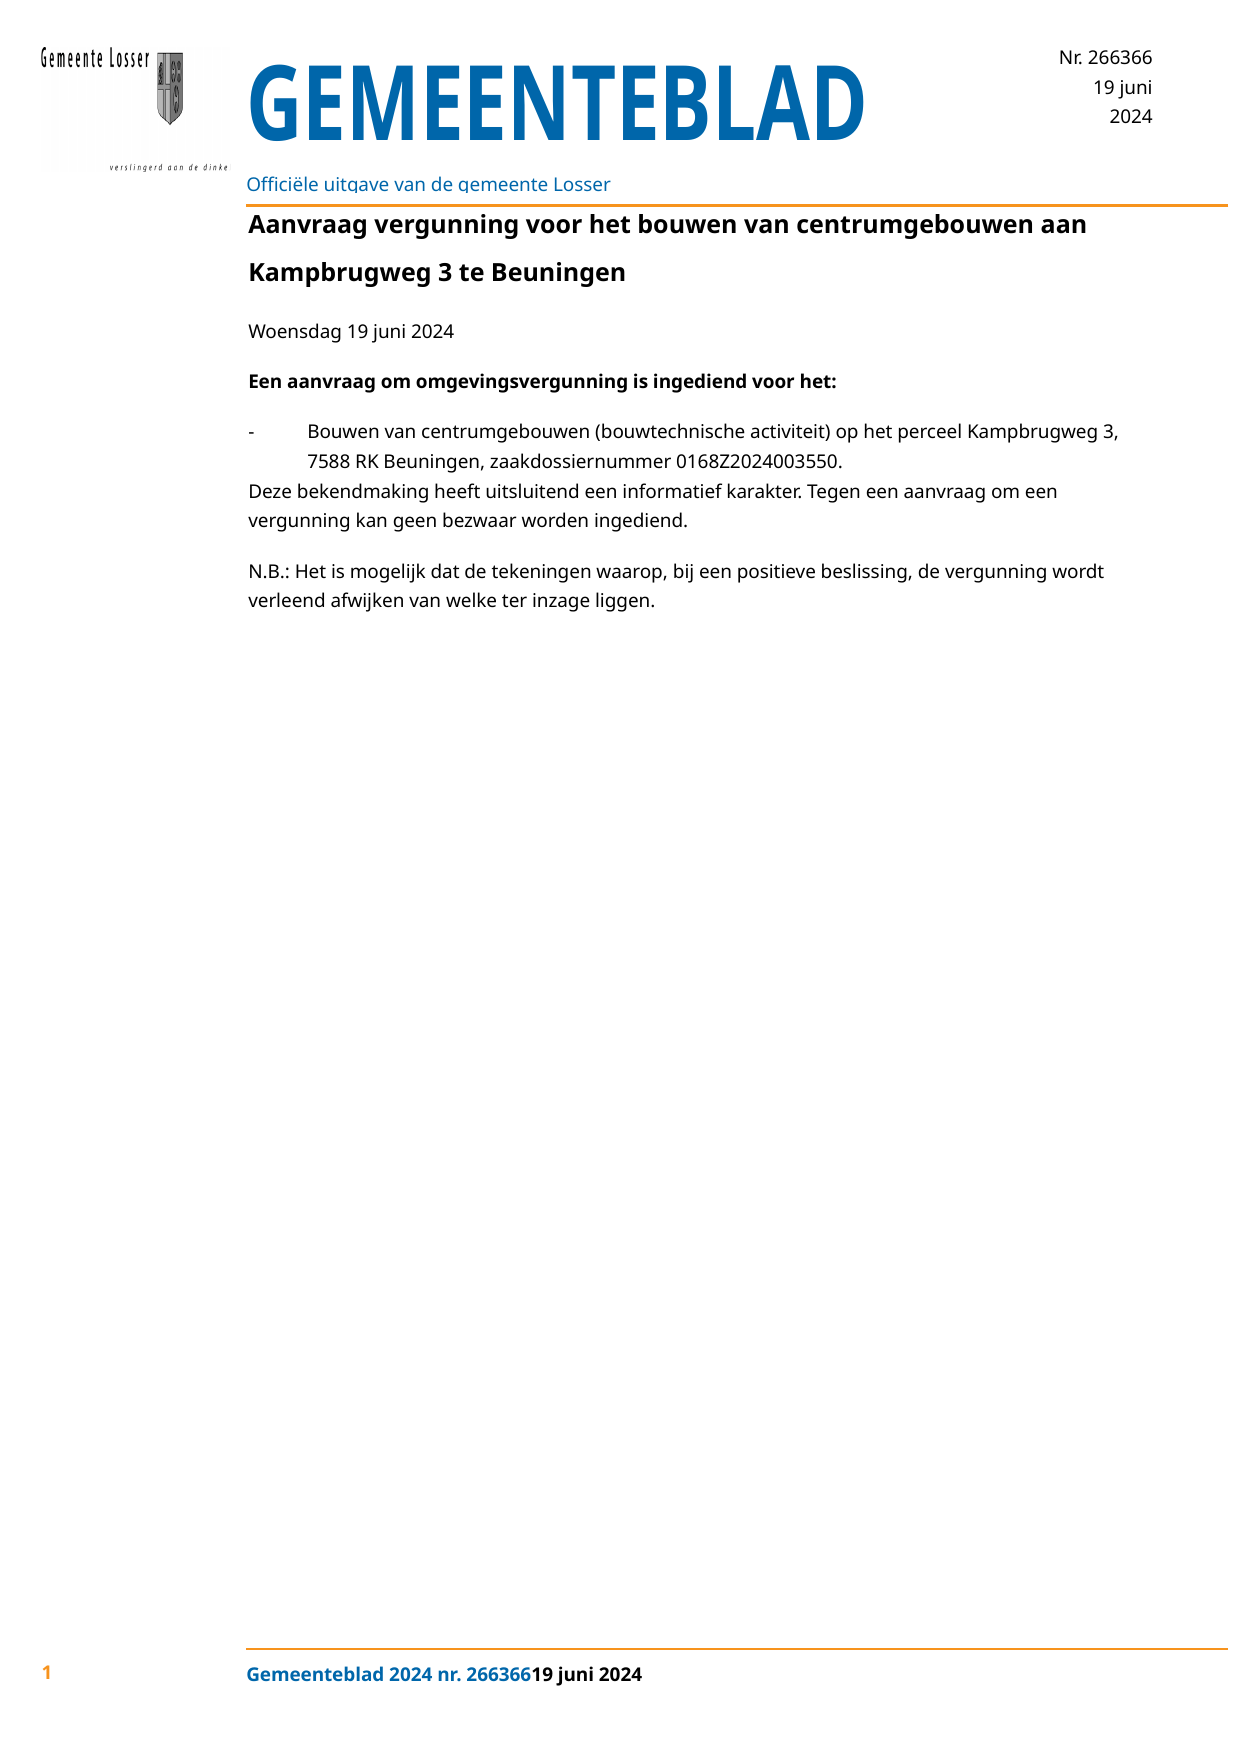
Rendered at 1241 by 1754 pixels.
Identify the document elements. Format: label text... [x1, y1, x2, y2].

text Aanvraag vergunning voor het bouwen van centrumgebouwen aan Kampbrugweg 3 te Beuningen [248, 207, 1152, 288]
text Woensdag 19 juni 2024 [248, 318, 1152, 344]
text Een aanvraag om omgevingsvergunning is ingediend voor het: [248, 368, 1152, 394]
picture [41, 47, 231, 172]
text N.B.: Het is mogelijk dat de tekeningen waarop, bij een positieve beslissing, de vergunning wordt verleend afwijken van welke ter inzage liggen. [248, 558, 1152, 613]
text Deze bekendmaking heeft uitsluitend een informatief karakter. Tegen een aanvraag om een vergunning kan geen bezwaar worden ingediend. [248, 478, 1152, 533]
list Bouwen van centrumgebouwen (bouwtechnische activiteit) op het perceel Kampbrugweg 3, 7588 RK Beuningen, zaakdossiernummer 0168Z2024003550. [248, 419, 1152, 474]
